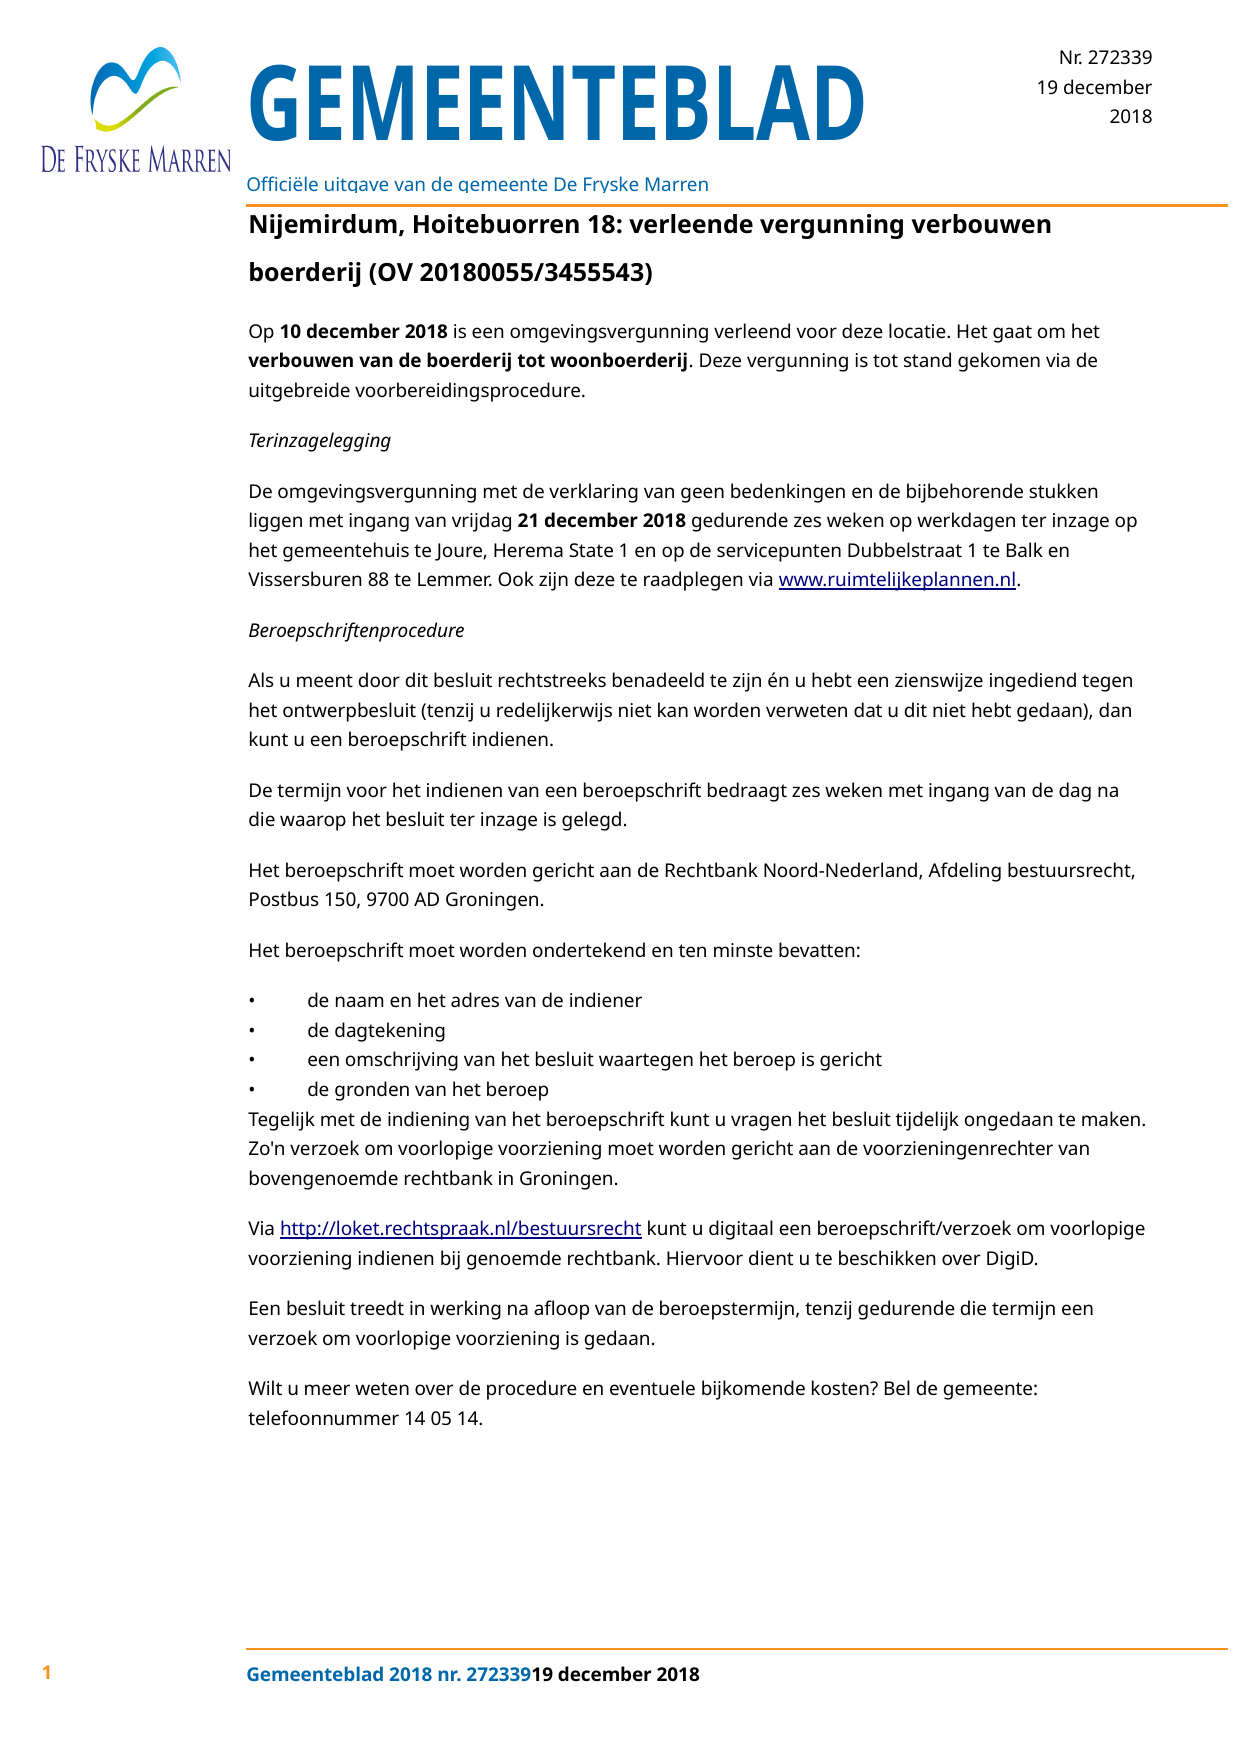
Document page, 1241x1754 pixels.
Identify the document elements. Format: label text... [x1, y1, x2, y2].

text Op 10 december 2018 is een omgevingsvergunning verleend voor deze locatie. Het gaat om het verbouwen van de boerderij tot woonboerderij. Deze vergunning is tot stand gekomen via de uitgebreide voorbereidingsprocedure. [248, 318, 1152, 403]
text Nijemirdum, Hoitebuorren 18: verleende vergunning verbouwen boerderij (OV 20180055/3455543) [248, 207, 1152, 288]
text De termijn voor het indienen van een beroepschrift bedraagt zes weken met ingang van de dag na die waarop het besluit ter inzage is gelegd. [248, 777, 1152, 832]
text Als u meent door dit besluit rechtstreeks benadeeld te zijn én u hebt een zienswijze ingediend tegen het ontwerpbesluit (tenzij u redelijkerwijs niet kan worden verweten dat u dit niet hebt gedaan), dan kunt u een beroepschrift indienen. [248, 667, 1152, 752]
text De omgevingsvergunning met de verklaring van geen bedenkingen en de bijbehorende stukken liggen met ingang van vrijdag 21 december 2018 gedurende zes weken op werkdagen ter inzage op het gemeentehuis te Joure, Herema State 1 en op de servicepunten Dubbelstraat 1 te Balk en Vissersburen 88 te Lemmer. Ook zijn deze te raadplegen via www.ruimtelijkeplannen.nl. [248, 478, 1152, 592]
picture [41, 47, 231, 172]
text Via http://loket.rechtspraak.nl/bestuursrecht kunt u digitaal een beroepschrift/verzoek om voorlopige voorziening indienen bij genoemde rechtbank. Hiervoor dient u te beschikken over DigiD. [248, 1215, 1152, 1271]
list de dagtekening [248, 1017, 1152, 1043]
text Wilt u meer weten over de procedure en eventuele bijkomende kosten? Bel de gemeente: telefoonnummer 14 05 14. [248, 1375, 1152, 1431]
list een omschrijving van het besluit waartegen het beroep is gericht [248, 1047, 1152, 1072]
text Tegelijk met de indiening van het beroepschrift kunt u vragen het besluit tijdelijk ongedaan te maken. Zo'n verzoek om voorlopige voorziening moet worden gericht aan de voorzieningenrechter van bovengenoemde rechtbank in Groningen. [248, 1106, 1152, 1191]
text Het beroepschrift moet worden gericht aan de Rechtbank Noord-Nederland, Afdeling bestuursrecht, Postbus 150, 9700 AD Groningen. [248, 857, 1152, 912]
text Een besluit treedt in werking na afloop van de beroepstermijn, tenzij gedurende die termijn een verzoek om voorlopige voorziening is gedaan. [248, 1295, 1152, 1351]
text Beroepschriftenprocedure [248, 617, 1152, 643]
text Het beroepschrift moet worden ondertekend en ten minste bevatten: [248, 937, 1152, 963]
text Terinzagelegging [248, 427, 1152, 453]
list de naam en het adres van de indiener [248, 987, 1152, 1013]
list de gronden van het beroep [248, 1076, 1152, 1102]
